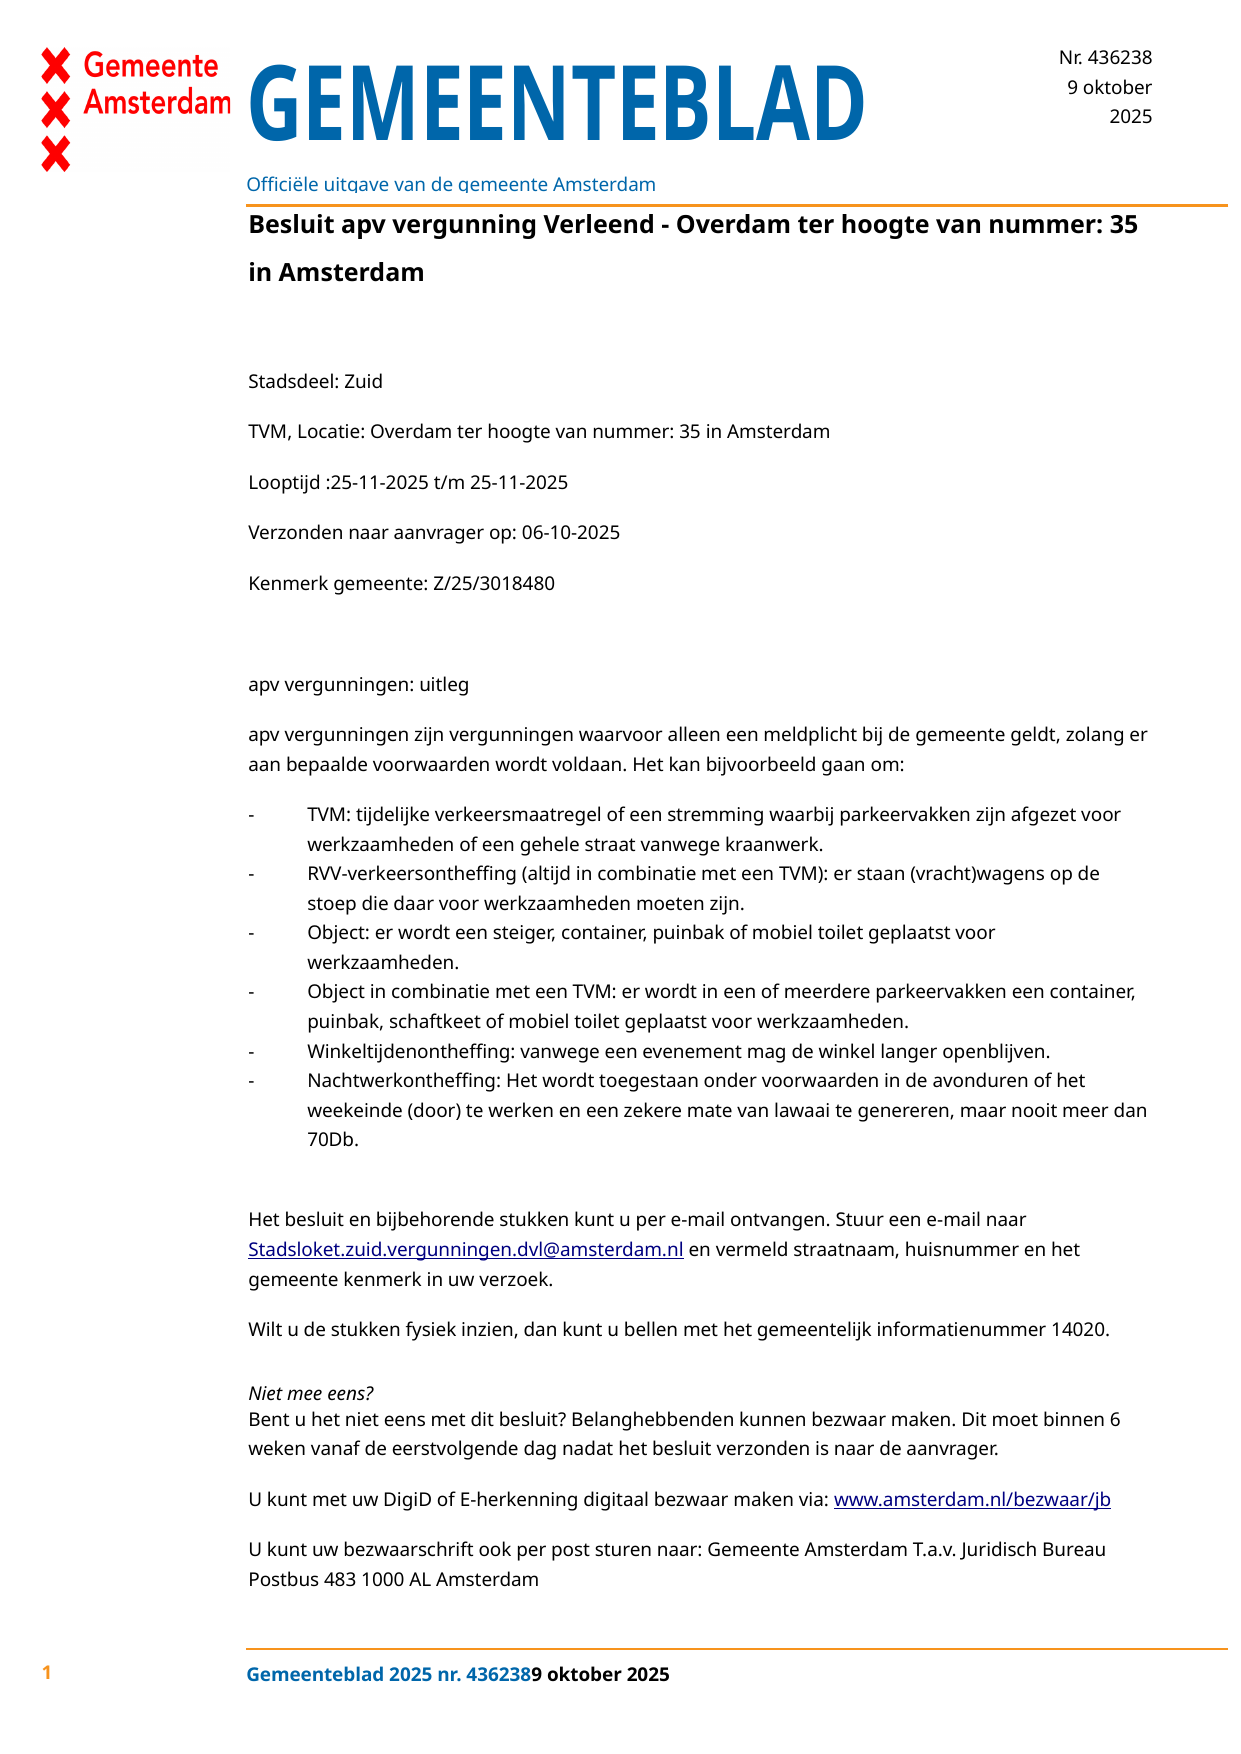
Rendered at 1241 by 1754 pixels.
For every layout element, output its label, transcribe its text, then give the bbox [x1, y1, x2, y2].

list Object in combinatie met een TVM: er wordt in een of meerdere parkeervakken een container, puinbak, schaftkeet of mobiel toilet geplaatst voor werkzaamheden. [248, 979, 1152, 1034]
list TVM: tijdelijke verkeersmaatregel of een stremming waarbij parkeervakken zijn afgezet voor werkzaamheden of een gehele straat vanwege kraanwerk. [248, 801, 1152, 857]
text Het besluit en bijbehorende stukken kunt u per e-mail ontvangen. Stuur een e-mail naar Stadsloket.zuid.vergunningen.dvl@amsterdam.nl en vermeld straatnaam, huisnummer en het gemeente kenmerk in uw verzoek. [248, 1207, 1152, 1292]
text Looptijd :25-11-2025 t/m 25-11-2025 [248, 469, 1152, 495]
text Verzonden naar aanvrager op: 06-10-2025 [248, 519, 1152, 545]
list RVV-verkeersontheffing (altijd in combinatie met een TVM): er staan (vracht)wagens op de stoep die daar voor werkzaamheden moeten zijn. [248, 860, 1152, 916]
text Wilt u de stukken fysiek inzien, dan kunt u bellen met het gemeentelijk informatienummer 14020. [248, 1316, 1152, 1342]
text Stadsdeel: Zuid [248, 368, 1152, 394]
text Bent u het niet eens met dit besluit? Belanghebbenden kunnen bezwaar maken. Dit moet binnen 6 weken vanaf de eerstvolgende dag nadat het besluit verzonden is naar de aanvrager. [248, 1406, 1152, 1461]
text Kenmerk gemeente: Z/25/3018480 [248, 570, 1152, 596]
list Nachtwerkontheffing: Het wordt toegestaan onder voorwaarden in de avonduren of het weekeinde (door) te werken en een zekere mate van lawaai te genereren, maar nooit meer dan 70Db. [248, 1067, 1152, 1152]
text TVM, Locatie: Overdam ter hoogte van nummer: 35 in Amsterdam [248, 419, 1152, 444]
text Niet mee eens? [248, 1380, 1152, 1406]
text apv vergunningen zijn vergunningen waarvoor alleen een meldplicht bij de gemeente geldt, zolang er aan bepaalde voorwaarden wordt voldaan. Het kan bijvoorbeeld gaan om: [248, 721, 1152, 777]
text Besluit apv vergunning Verleend - Overdam ter hoogte van nummer: 35 in Amsterdam [248, 207, 1152, 288]
picture [41, 47, 231, 172]
text U kunt uw bezwaarschrift ook per post sturen naar: Gemeente Amsterdam T.a.v. Juridisch Bureau Postbus 483 1000 AL Amsterdam [248, 1536, 1152, 1592]
text U kunt met uw DigiD of E-herkenning digitaal bezwaar maken via: www.amsterdam.nl/bezwaar/jb [248, 1486, 1152, 1512]
text apv vergunningen: uitleg [248, 671, 1152, 697]
list Object: er wordt een steiger, container, puinbak of mobiel toilet geplaatst voor werkzaamheden. [248, 919, 1152, 975]
list Winkeltijdenontheffing: vanwege een evenement mag de winkel langer openblijven. [248, 1038, 1152, 1064]
